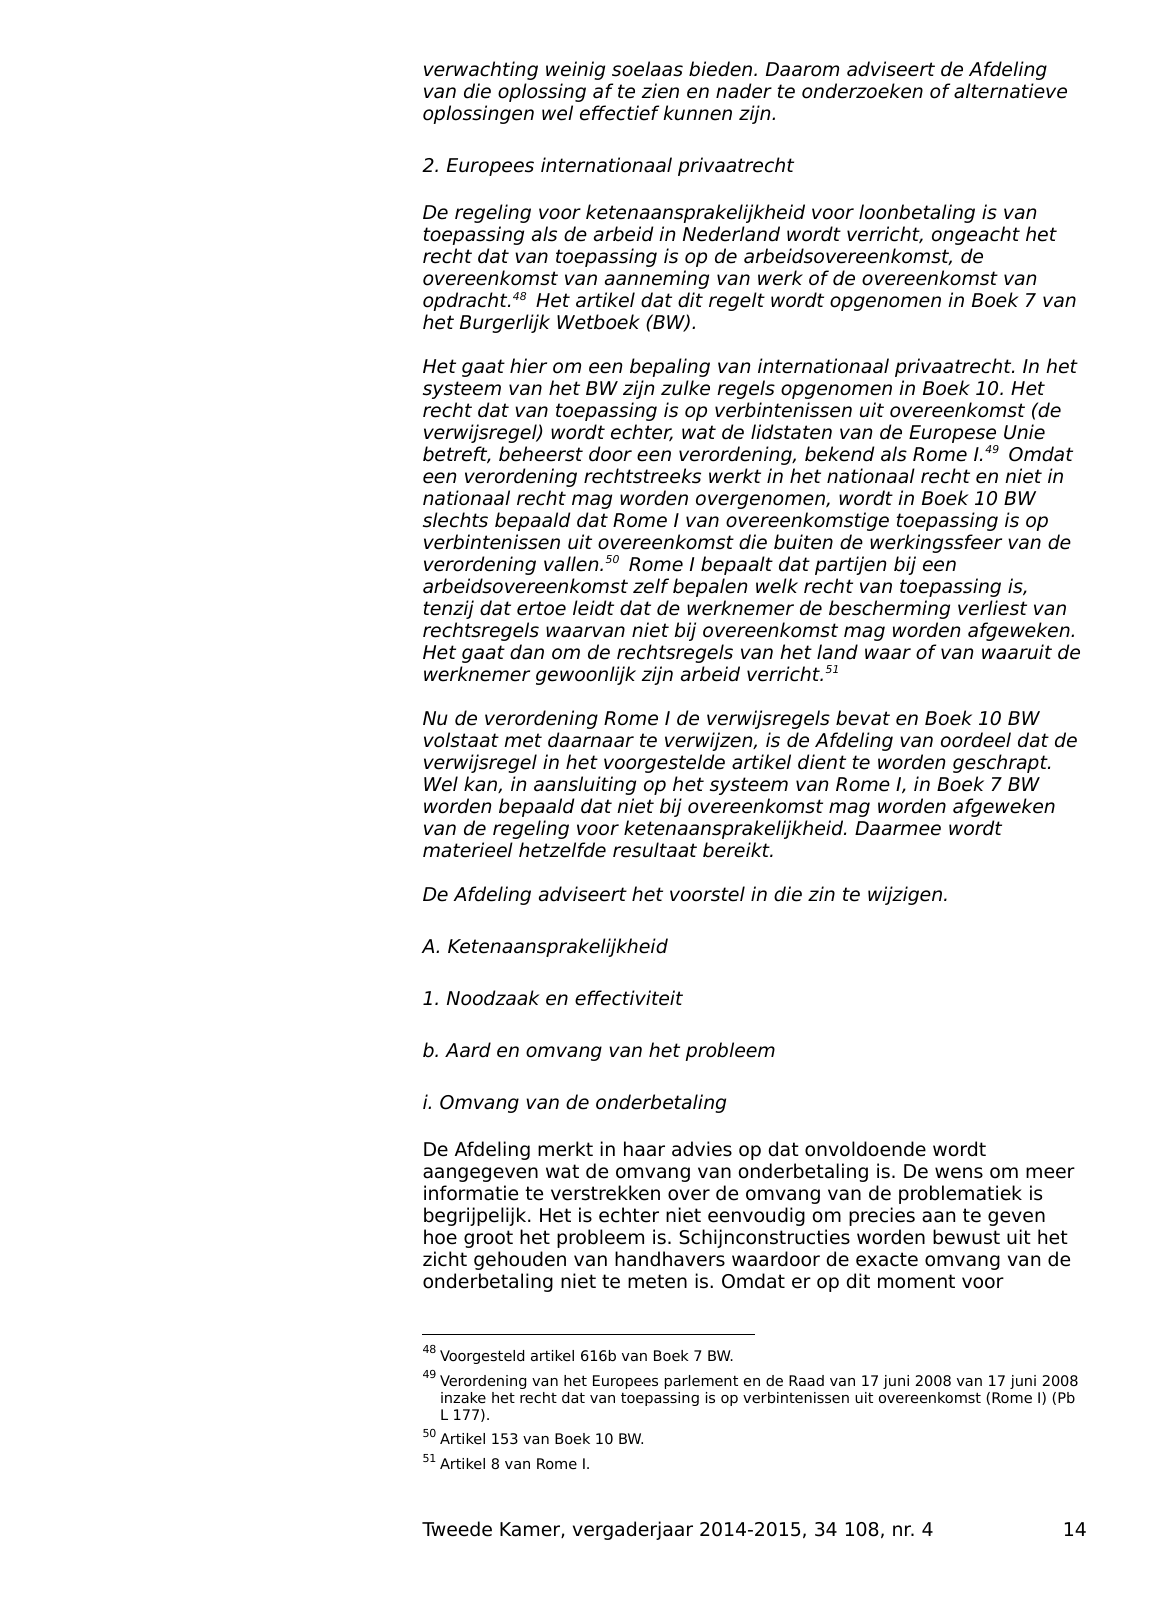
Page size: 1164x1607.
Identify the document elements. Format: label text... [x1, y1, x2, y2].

text Artikel 153 van Boek 10 BW. [422, 1427, 1087, 1449]
text Artikel 8 van Rome I. [422, 1452, 1087, 1474]
text Voorgesteld artikel 616b van Boek 7 BW. [422, 1343, 1087, 1366]
text Het gaat hier om een bepaling van internationaal privaatrecht. In het systeem van het BW zijn zulke regels opgenomen in Boek 10. Het recht dat van toepassing is op verbintenissen uit overeenkomst (de verwijsregel) wordt echter, wat de lidstaten van de Europese Unie betreft, beheerst door een verordening, bekend als Rome I. Omdat een verordening rechtstreeks werkt in het nationaal recht en niet in nationaal recht mag worden overgenomen, wordt in Boek 10 BW slechts bepaald dat Rome I van overeenkomstige toepassing is op verbintenissen uit overeenkomst die buiten de werkingssfeer van de verordening vallen. Rome I bepaalt dat partijen bij een arbeidsovereenkomst zelf bepalen welk recht van toepassing is, tenzij dat ertoe leidt dat de werknemer de bescherming verliest van rechtsregels waarvan niet bij overeenkomst mag worden afgeweken. Het gaat dan om de rechtsregels van het land waar of van waaruit de werknemer gewoonlijk zijn arbeid verricht. [422, 356, 1087, 686]
text verwachting weinig soelaas bieden. Daarom adviseert de Afdeling van die oplossing af te zien en nader te onderzoeken of alternatieve oplossingen wel effectief kunnen zijn. [422, 59, 1087, 125]
subtitle A. Ketenaansprakelijkheid [422, 936, 1087, 958]
subtitle b. Aard en omvang van het probleem [422, 1040, 1087, 1062]
subtitle 1. Noodzaak en effectiviteit [422, 988, 1087, 1010]
subtitle 2. Europees internationaal privaatrecht [422, 155, 1087, 177]
text De Afdeling adviseert het voorstel in die zin te wijzigen. [422, 884, 1087, 906]
text De Afdeling merkt in haar advies op dat onvoldoende wordt aangegeven wat de omvang van onderbetaling is. De wens om meer informatie te verstrekken over de omvang van de problematiek is begrijpelijk. Het is echter niet eenvoudig om precies aan te geven hoe groot het probleem is. Schijnconstructies worden bewust uit het zicht gehouden van handhavers waardoor de exacte omvang van de onderbetaling niet te meten is. Omdat er op dit moment voor [422, 1139, 1087, 1293]
text De regeling voor ketenaansprakelijkheid voor loonbetaling is van toepassing als de arbeid in Nederland wordt verricht, ongeacht het recht dat van toepassing is op de arbeidsovereenkomst, de overeenkomst van aanneming van werk of de overeenkomst van opdracht. Het artikel dat dit regelt wordt opgenomen in Boek 7 van het Burgerlijk Wetboek (BW). [422, 202, 1087, 334]
text Verordening van het Europees parlement en de Raad van 17 juni 2008 van 17 juni 2008 inzake het recht dat van toepassing is op verbintenissen uit overeenkomst (Rome I) (Pb L 177). [422, 1368, 1087, 1424]
subtitle i. Omvang van de onderbetaling [422, 1092, 1087, 1114]
text Nu de verordening Rome I de verwijsregels bevat en Boek 10 BW volstaat met daarnaar te verwijzen, is de Afdeling van oordeel dat de verwijsregel in het voorgestelde artikel dient te worden geschrapt. Wel kan, in aansluiting op het systeem van Rome I, in Boek 7 BW worden bepaald dat niet bij overeenkomst mag worden afgeweken van de regeling voor ketenaansprakelijkheid. Daarmee wordt materieel hetzelfde resultaat bereikt. [422, 708, 1087, 862]
